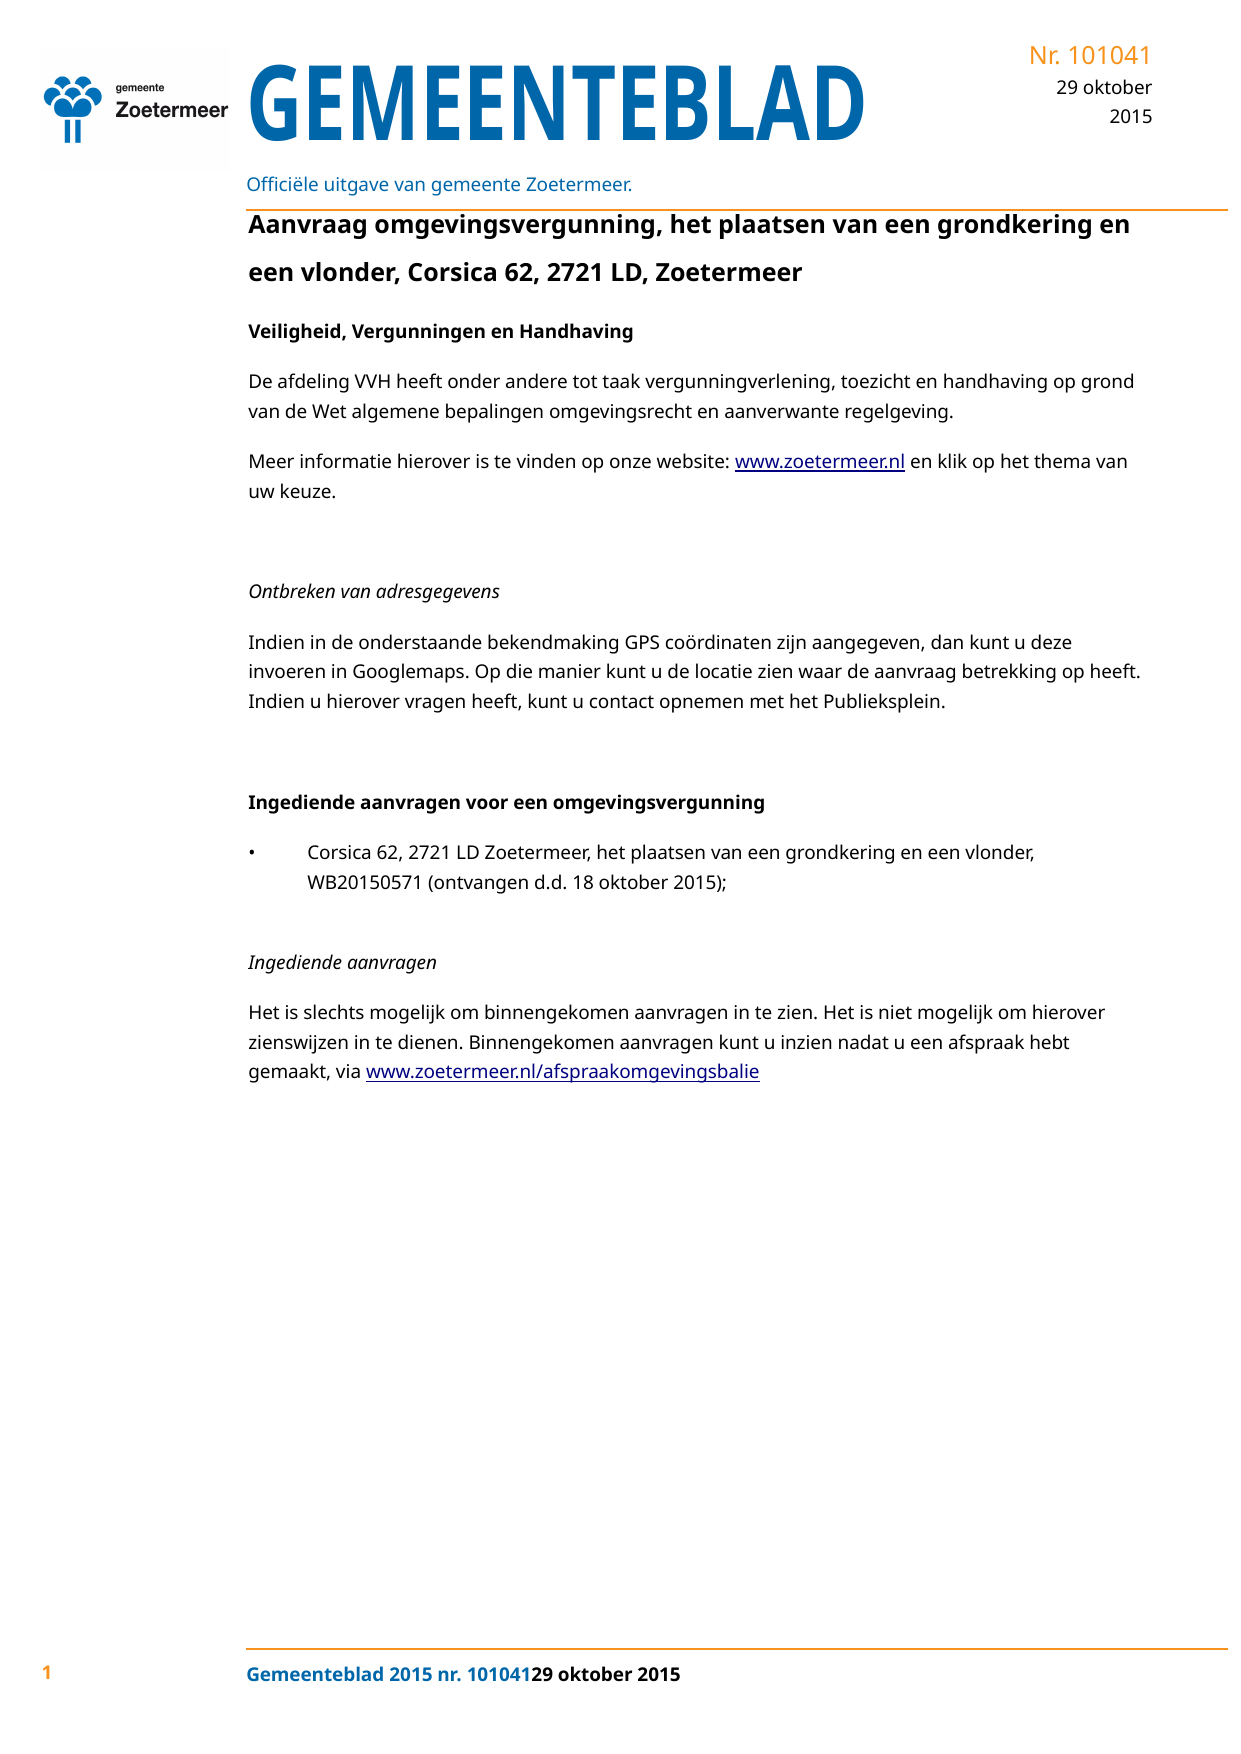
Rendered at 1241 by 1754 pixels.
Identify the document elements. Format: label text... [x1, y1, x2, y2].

picture [41, 47, 231, 172]
text Ingediende aanvragen [248, 949, 1152, 975]
list Corsica 62, 2721 LD Zoetermeer, het plaatsen van een grondkering en een vlonder, WB20150571 (ontvangen d.d. 18 oktober 2015); [248, 839, 1152, 895]
text Ontbreken van adresgegevens [248, 579, 1152, 604]
text De afdeling VVH heeft onder andere tot taak vergunningverlening, toezicht en handhaving op grond van de Wet algemene bepalingen omgevingsrecht en aanverwante regelgeving. [248, 368, 1152, 424]
text Meer informatie hierover is te vinden op onze website: www.zoetermeer.nl en klik op het thema van uw keuze. [248, 448, 1152, 504]
text Indien in de onderstaande bekendmaking GPS coördinaten zijn aangegeven, dan kunt u deze invoeren in Googlemaps. Op die manier kunt u de locatie zien waar de aanvraag betrekking op heeft. Indien u hierover vragen heeft, kunt u contact opnemen met het Publieksplein. [248, 629, 1152, 714]
text Het is slechts mogelijk om binnengekomen aanvragen in te zien. Het is niet mogelijk om hierover zienswijzen in te dienen. Binnengekomen aanvragen kunt u inzien nadat u een afspraak hebt gemaakt, via www.zoetermeer.nl/afspraakomgevingsbalie [248, 999, 1152, 1084]
text Ingediende aanvragen voor een omgevingsvergunning [248, 789, 1152, 815]
text Veiligheid, Vergunningen en Handhaving [248, 318, 1152, 344]
text Aanvraag omgevingsvergunning, het plaatsen van een grondkering en een vlonder, Corsica 62, 2721 LD, Zoetermeer [248, 211, 1152, 288]
